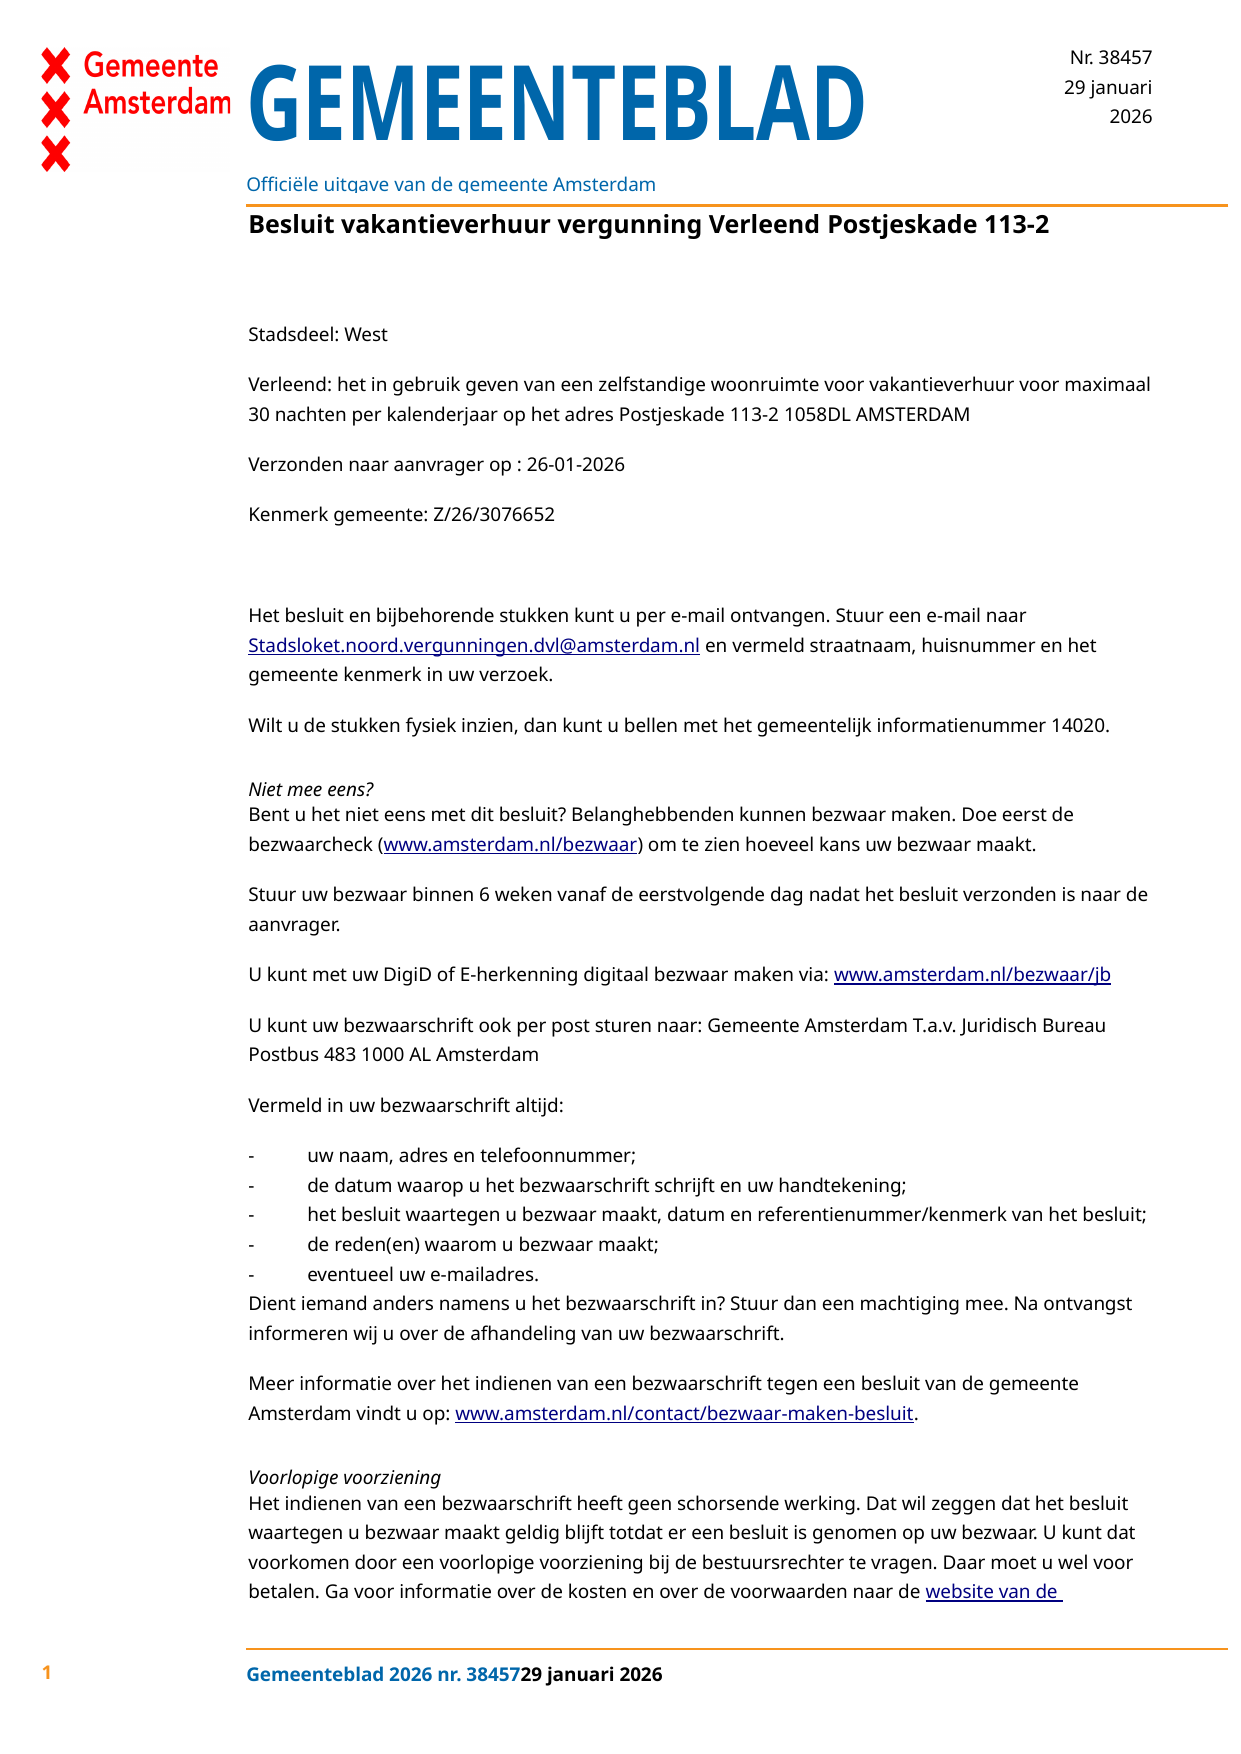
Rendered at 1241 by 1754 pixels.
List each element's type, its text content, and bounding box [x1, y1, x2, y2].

text U kunt met uw DigiD of E-herkenning digitaal bezwaar maken via: www.amsterdam.nl/bezwaar/jb [248, 962, 1152, 987]
text Meer informatie over het indienen van een bezwaarschrift tegen een besluit van de gemeente Amsterdam vindt u op: www.amsterdam.nl/contact/bezwaar-maken-besluit. [248, 1370, 1152, 1426]
text Bent u het niet eens met dit besluit? Belanghebbenden kunnen bezwaar maken. Doe eerst de bezwaarcheck (www.amsterdam.nl/bezwaar) om te zien hoeveel kans uw bezwaar maakt. [248, 802, 1152, 857]
text Niet mee eens? [248, 776, 1152, 802]
text Stadsdeel: West [248, 321, 1152, 346]
text Besluit vakantieverhuur vergunning Verleend Postjeskade 113-2 [248, 207, 1152, 241]
text Stuur uw bezwaar binnen 6 weken vanaf de eerstvolgende dag nadat het besluit verzonden is naar de aanvrager. [248, 882, 1152, 937]
text Voorlopige voorziening [248, 1464, 1152, 1490]
picture [41, 47, 231, 172]
text Vermeld in uw bezwaarschrift altijd: [248, 1092, 1152, 1118]
list het besluit waartegen u bezwaar maakt, datum en referentienummer/kenmerk van het besluit; [248, 1202, 1152, 1227]
list de datum waarop u het bezwaarschrift schrijft en uw handtekening; [248, 1172, 1152, 1198]
text Het besluit en bijbehorende stukken kunt u per e-mail ontvangen. Stuur een e-mail naar Stadsloket.noord.vergunningen.dvl@amsterdam.nl en vermeld straatnaam, huisnummer en het gemeente kenmerk in uw verzoek. [248, 602, 1152, 687]
text Het indienen van een bezwaarschrift heeft geen schorsende werking. Dat wil zeggen dat het besluit waartegen u bezwaar maakt geldig blijft totdat er een besluit is genomen op uw bezwaar. U kunt dat voorkomen door een voorlopige voorziening bij de bestuursrechter te vragen. Daar moet u wel voor betalen. Ga voor informatie over de kosten en over de voorwaarden naar de website van de [248, 1490, 1152, 1604]
text Verzonden naar aanvrager op : 26-01-2026 [248, 451, 1152, 477]
text Wilt u de stukken fysiek inzien, dan kunt u bellen met het gemeentelijk informatienummer 14020. [248, 712, 1152, 738]
text Dient iemand anders namens u het bezwaarschrift in? Stuur dan een machtiging mee. Na ontvangst informeren wij u over de afhandeling van uw bezwaarschrift. [248, 1290, 1152, 1346]
text Kenmerk gemeente: Z/26/3076652 [248, 502, 1152, 527]
text U kunt uw bezwaarschrift ook per post sturen naar: Gemeente Amsterdam T.a.v. Juridisch Bureau Postbus 483 1000 AL Amsterdam [248, 1012, 1152, 1067]
list uw naam, adres en telefoonnummer; [248, 1142, 1152, 1168]
text Verleend: het in gebruik geven van een zelfstandige woonruimte voor vakantieverhuur voor maximaal 30 nachten per kalenderjaar op het adres Postjeskade 113-2 1058DL AMSTERDAM [248, 371, 1152, 426]
list de reden(en) waarom u bezwaar maakt; [248, 1231, 1152, 1257]
list eventueel uw e-mailadres. [248, 1261, 1152, 1287]
